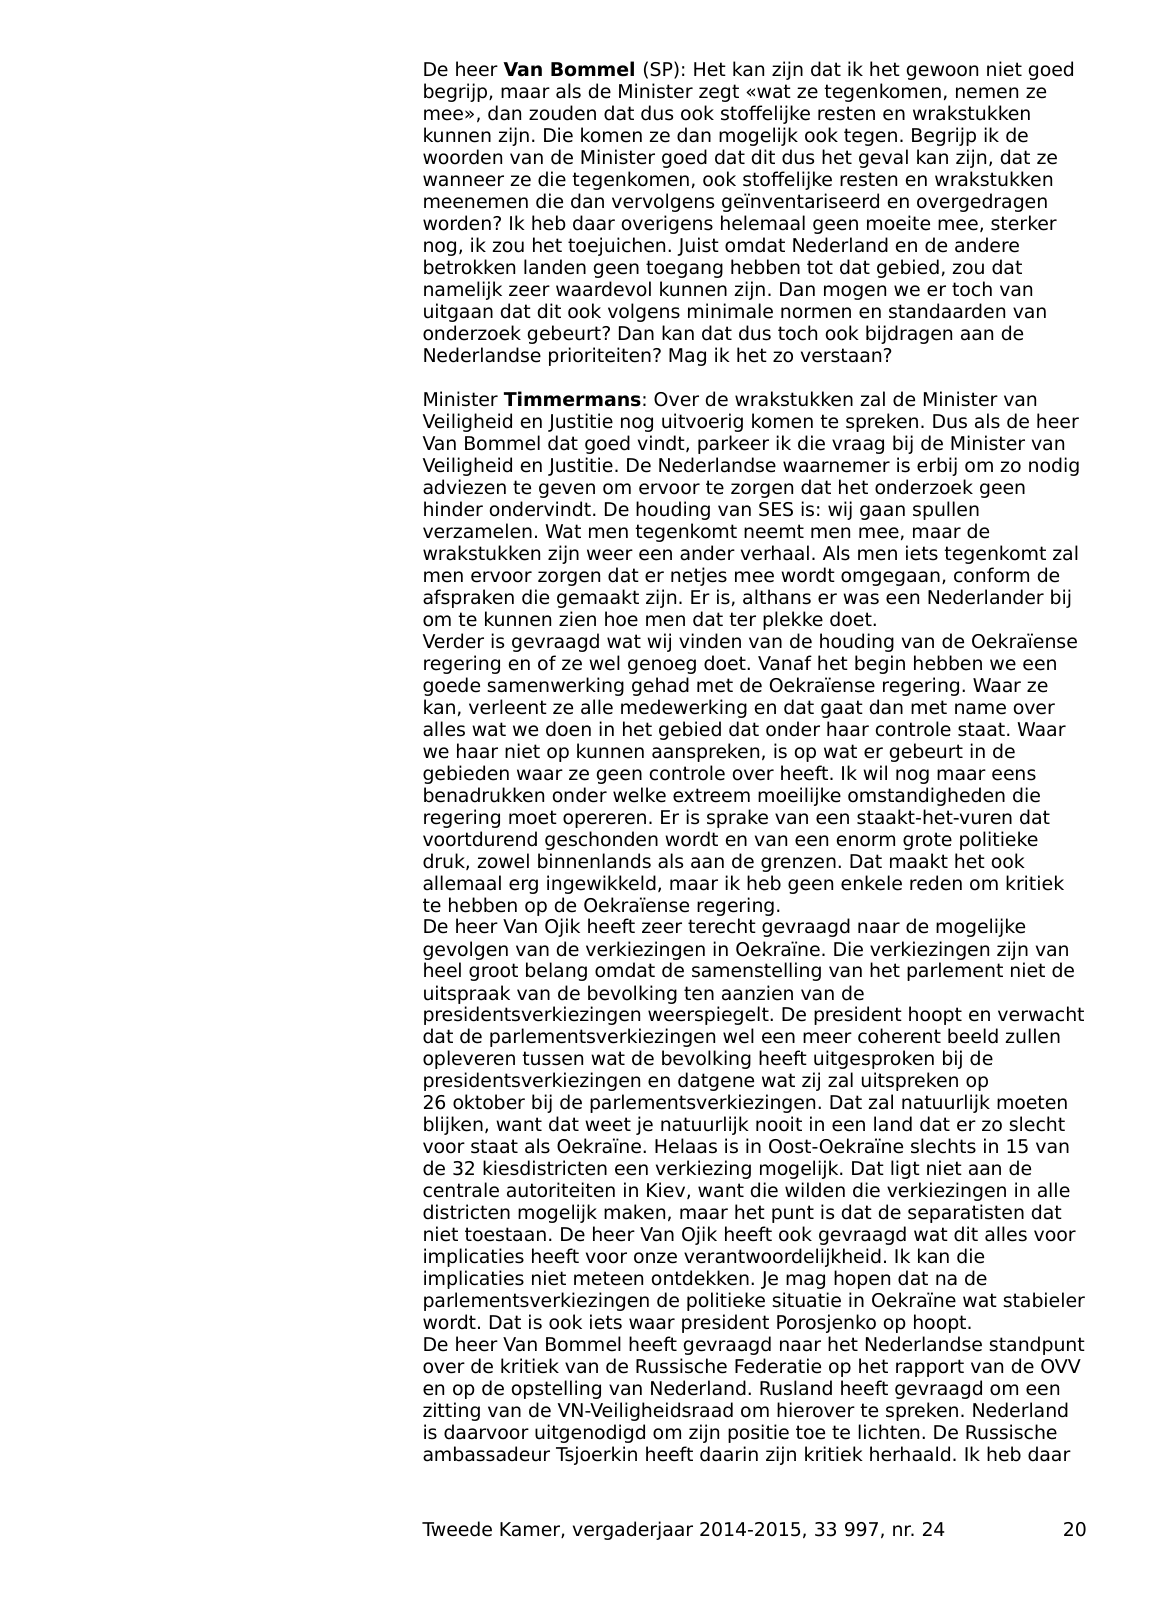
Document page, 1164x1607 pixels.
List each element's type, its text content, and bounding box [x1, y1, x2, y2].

text Minister Timmermans: Over de wrakstukken zal de Minister van Veiligheid en Justitie nog uitvoerig komen te spreken. Dus als de heer Van Bommel dat goed vindt, parkeer ik die vraag bij de Minister van Veiligheid en Justitie. De Nederlandse waarnemer is erbij om zo nodig adviezen te geven om ervoor te zorgen dat het onderzoek geen hinder ondervindt. De houding van SES is: wij gaan spullen verzamelen. Wat men tegenkomt neemt men mee, maar de wrakstukken zijn weer een ander verhaal. Als men iets tegenkomt zal men ervoor zorgen dat er netjes mee wordt omgegaan, conform de afspraken die gemaakt zijn. Er is, althans er was een Nederlander bij om te kunnen zien hoe men dat ter plekke doet. [422, 389, 1087, 631]
text De heer Van Ojik heeft zeer terecht gevraagd naar de mogelijke gevolgen van de verkiezingen in Oekraïne. Die verkiezingen zijn van heel groot belang omdat de samenstelling van het parlement niet de uitspraak van de bevolking ten aanzien van de presidentsverkiezingen weerspiegelt. De president hoopt en verwacht dat de parlementsverkiezingen wel een meer coherent beeld zullen opleveren tussen wat de bevolking heeft uitgesproken bij de presidentsverkiezingen en datgene wat zij zal uitspreken op 26 oktober bij de parlementsverkiezingen. Dat zal natuurlijk moeten blijken, want dat weet je natuurlijk nooit in een land dat er zo slecht voor staat als Oekraïne. Helaas is in Oost-Oekraïne slechts in 15 van de 32 kiesdistricten een verkiezing mogelijk. Dat ligt niet aan de centrale autoriteiten in Kiev, want die wilden die verkiezingen in alle districten mogelijk maken, maar het punt is dat de separatisten dat niet toestaan. De heer Van Ojik heeft ook gevraagd wat dit alles voor implicaties heeft voor onze verantwoordelijkheid. Ik kan die implicaties niet meteen ontdekken. Je mag hopen dat na de parlementsverkiezingen de politieke situatie in Oekraïne wat stabieler wordt. Dat is ook iets waar president Porosjenko op hoopt. [422, 916, 1087, 1334]
text De heer Van Bommel (SP): Het kan zijn dat ik het gewoon niet goed begrijp, maar als de Minister zegt «wat ze tegenkomen, nemen ze mee», dan zouden dat dus ook stoffelijke resten en wrakstukken kunnen zijn. Die komen ze dan mogelijk ook tegen. Begrijp ik de woorden van de Minister goed dat dit dus het geval kan zijn, dat ze wanneer ze die tegenkomen, ook stoffelijke resten en wrakstukken meenemen die dan vervolgens geïnventariseerd en overgedragen worden? Ik heb daar overigens helemaal geen moeite mee, sterker nog, ik zou het toejuichen. Juist omdat Nederland en de andere betrokken landen geen toegang hebben tot dat gebied, zou dat namelijk zeer waardevol kunnen zijn. Dan mogen we er toch van uitgaan dat dit ook volgens minimale normen en standaarden van onderzoek gebeurt? Dan kan dat dus toch ook bijdragen aan de Nederlandse prioriteiten? Mag ik het zo verstaan? [422, 59, 1087, 367]
text Verder is gevraagd wat wij vinden van de houding van de Oekraïense regering en of ze wel genoeg doet. Vanaf het begin hebben we een goede samenwerking gehad met de Oekraïense regering. Waar ze kan, verleent ze alle medewerking en dat gaat dan met name over alles wat we doen in het gebied dat onder haar controle staat. Waar we haar niet op kunnen aanspreken, is op wat er gebeurt in de gebieden waar ze geen controle over heeft. Ik wil nog maar eens benadrukken onder welke extreem moeilijke omstandigheden die regering moet opereren. Er is sprake van een staakt-het-vuren dat voortdurend geschonden wordt en van een enorm grote politieke druk, zowel binnenlands als aan de grenzen. Dat maakt het ook allemaal erg ingewikkeld, maar ik heb geen enkele reden om kritiek te hebben op de Oekraïense regering. [422, 631, 1087, 916]
text De heer Van Bommel heeft gevraagd naar het Nederlandse standpunt over de kritiek van de Russische Federatie op het rapport van de OVV en op de opstelling van Nederland. Rusland heeft gevraagd om een zitting van de VN-Veiligheidsraad om hierover te spreken. Nederland is daarvoor uitgenodigd om zijn positie toe te lichten. De Russische ambassadeur Tsjoerkin heeft daarin zijn kritiek herhaald. Ik heb daar [422, 1334, 1087, 1466]
